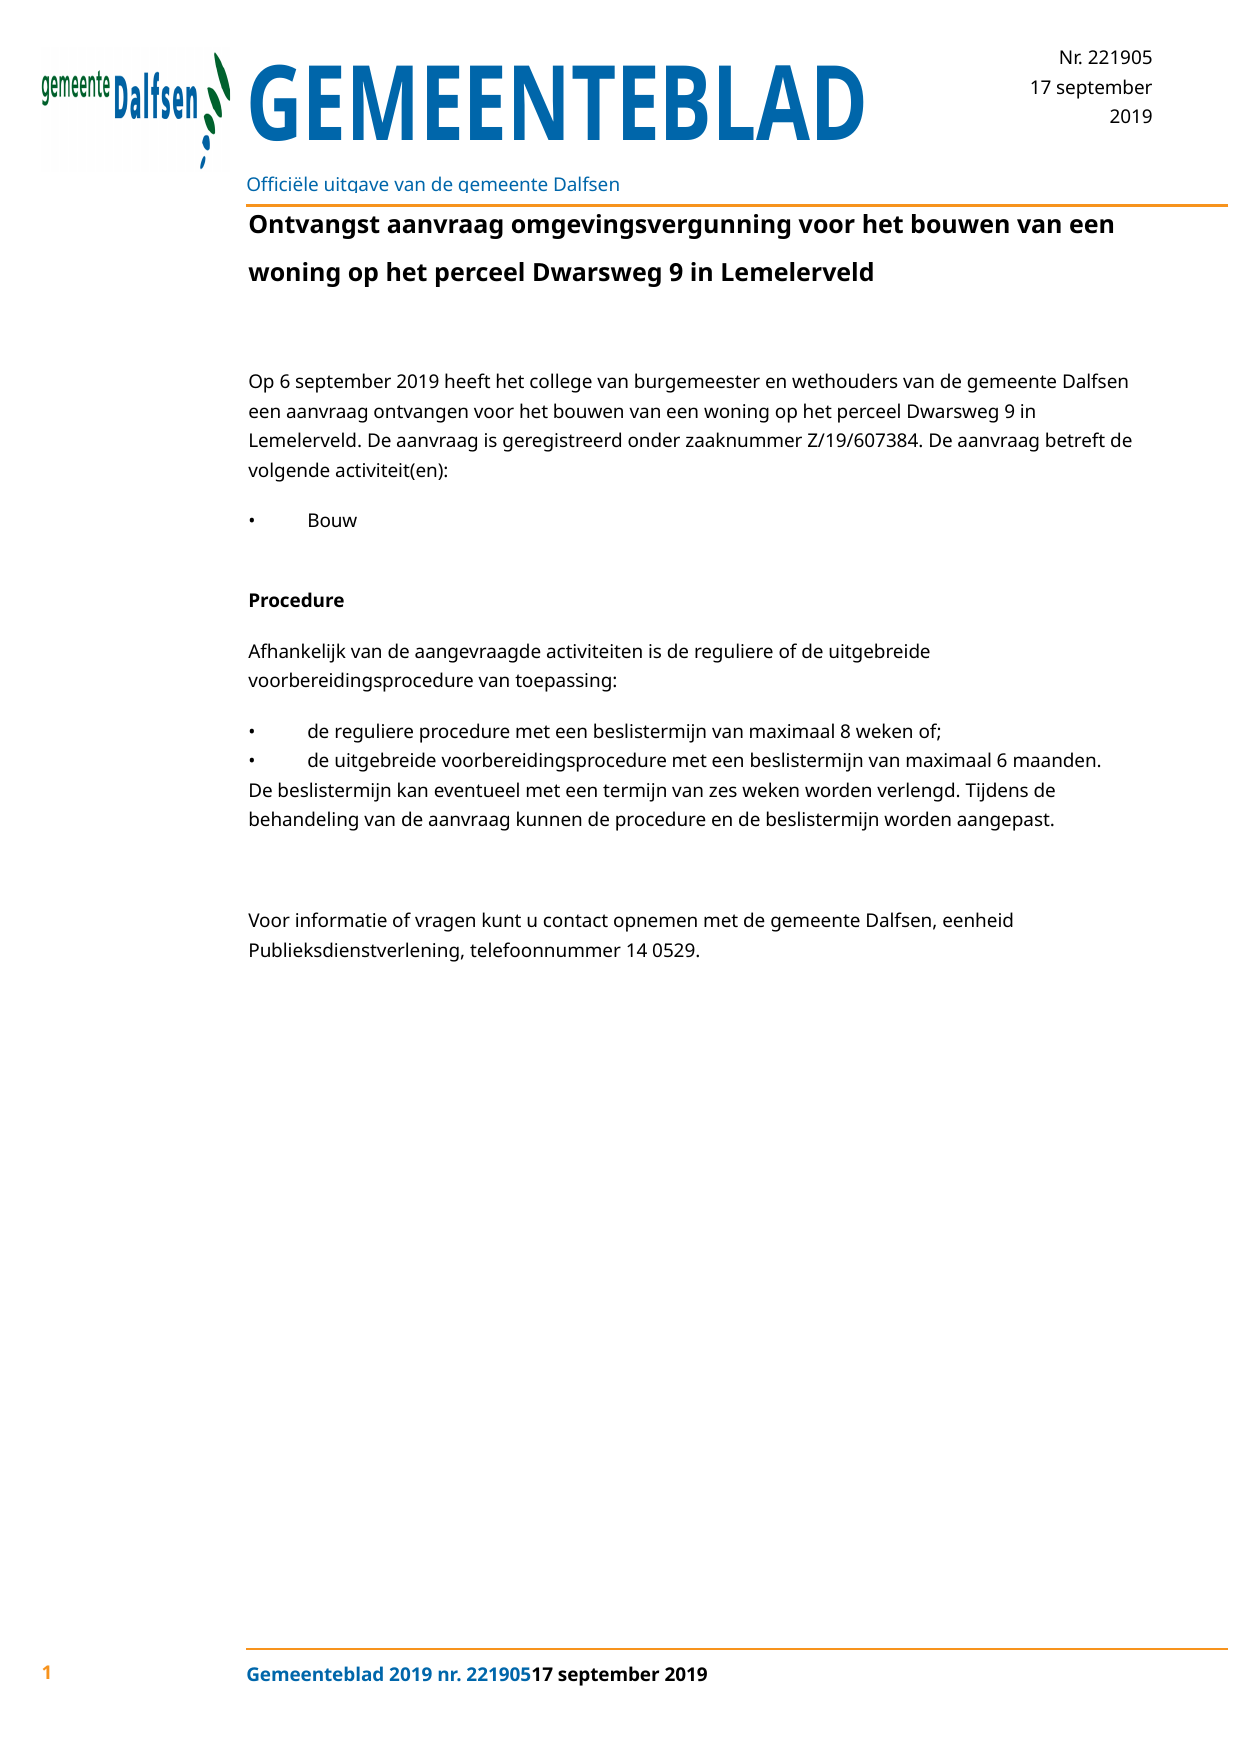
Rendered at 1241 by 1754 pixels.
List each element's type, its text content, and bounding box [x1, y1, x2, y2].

text Afhankelijk van de aangevraagde activiteiten is de reguliere of de uitgebreide voorbereidingsprocedure van toepassing: [248, 638, 1152, 693]
list de reguliere procedure met een beslistermijn van maximaal 8 weken of; [248, 718, 1152, 744]
text Ontvangst aanvraag omgevingsvergunning voor het bouwen van een woning op het perceel Dwarsweg 9 in Lemelerveld [248, 207, 1152, 288]
list Bouw [248, 507, 1152, 533]
list de uitgebreide voorbereidingsprocedure met een beslistermijn van maximaal 6 maanden. [248, 747, 1152, 773]
text Procedure [248, 587, 1152, 613]
text Op 6 september 2019 heeft het college van burgemeester en wethouders van de gemeente Dalfsen een aanvraag ontvangen voor het bouwen van een woning op het perceel Dwarsweg 9 in Lemelerveld. De aanvraag is geregistreerd onder zaaknummer Z/19/607384. De aanvraag betreft de volgende activiteit(en): [248, 368, 1152, 483]
picture [41, 47, 231, 172]
text De beslistermijn kan eventueel met een termijn van zes weken worden verlengd. Tijdens de behandeling van de aanvraag kunnen de procedure en de beslistermijn worden aangepast. [248, 777, 1152, 832]
text Voor informatie of vragen kunt u contact opnemen met de gemeente Dalfsen, eenheid Publieksdienstverlening, telefoonnummer 14 0529. [248, 907, 1152, 963]
